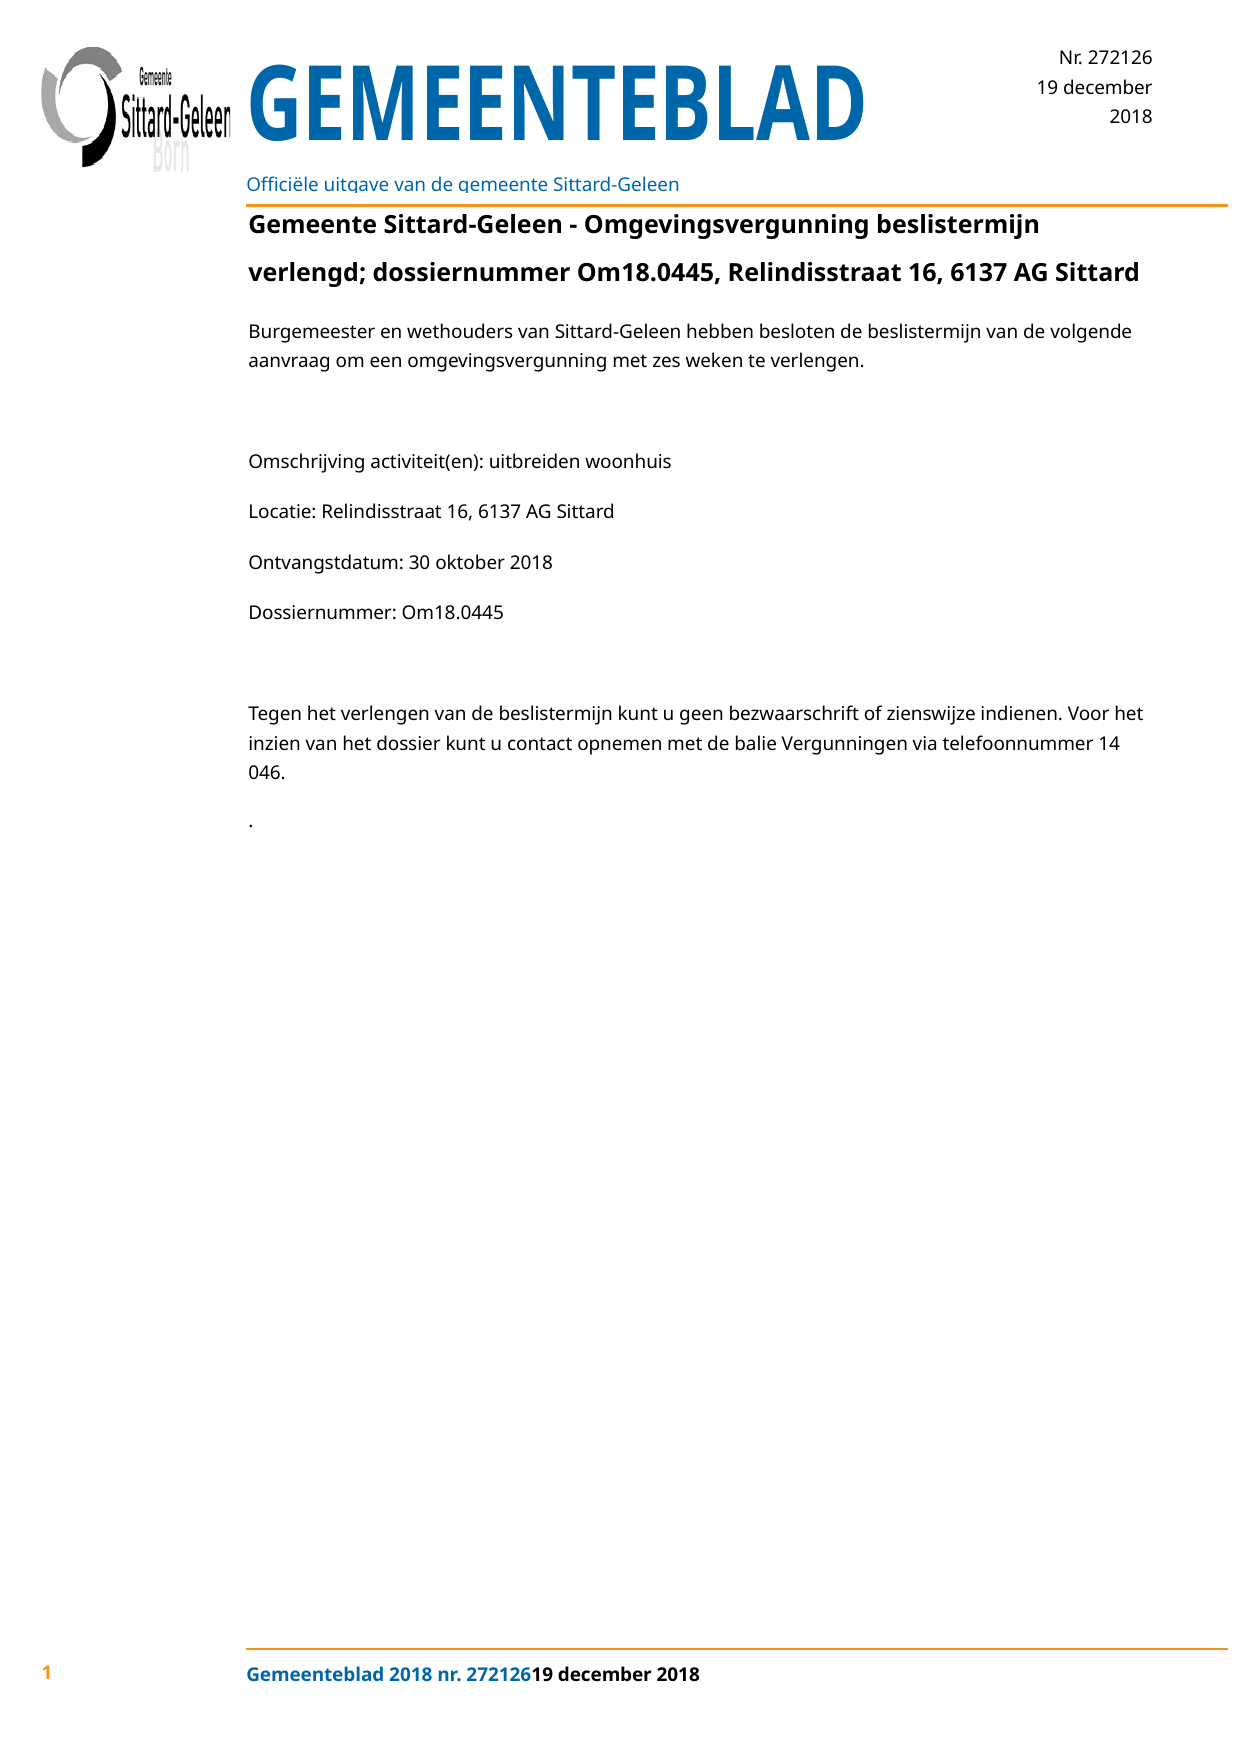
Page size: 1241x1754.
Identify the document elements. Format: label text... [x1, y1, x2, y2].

text Locatie: Relindisstraat 16, 6137 AG Sittard [248, 499, 1152, 524]
text Ontvangstdatum: 30 oktober 2018 [248, 549, 1152, 575]
text Burgemeester en wethouders van Sittard-Geleen hebben besloten de beslistermijn van de volgende aanvraag om een omgevingsvergunning met zes weken te verlengen. [248, 318, 1152, 373]
text Gemeente Sittard-Geleen - Omgevingsvergunning beslistermijn verlengd; dossiernummer Om18.0445, Relindisstraat 16, 6137 AG Sittard [248, 207, 1152, 288]
text Dossiernummer: Om18.0445 [248, 599, 1152, 625]
text Omschrijving activiteit(en): uitbreiden woonhuis [248, 448, 1152, 474]
text . [248, 807, 1152, 833]
text Tegen het verlengen van de beslistermijn kunt u geen bezwaarschrift of zienswijze indienen. Voor het inzien van het dossier kunt u contact opnemen met de balie Vergunningen via telefoonnummer 14 046. [248, 700, 1152, 785]
picture [41, 47, 231, 172]
